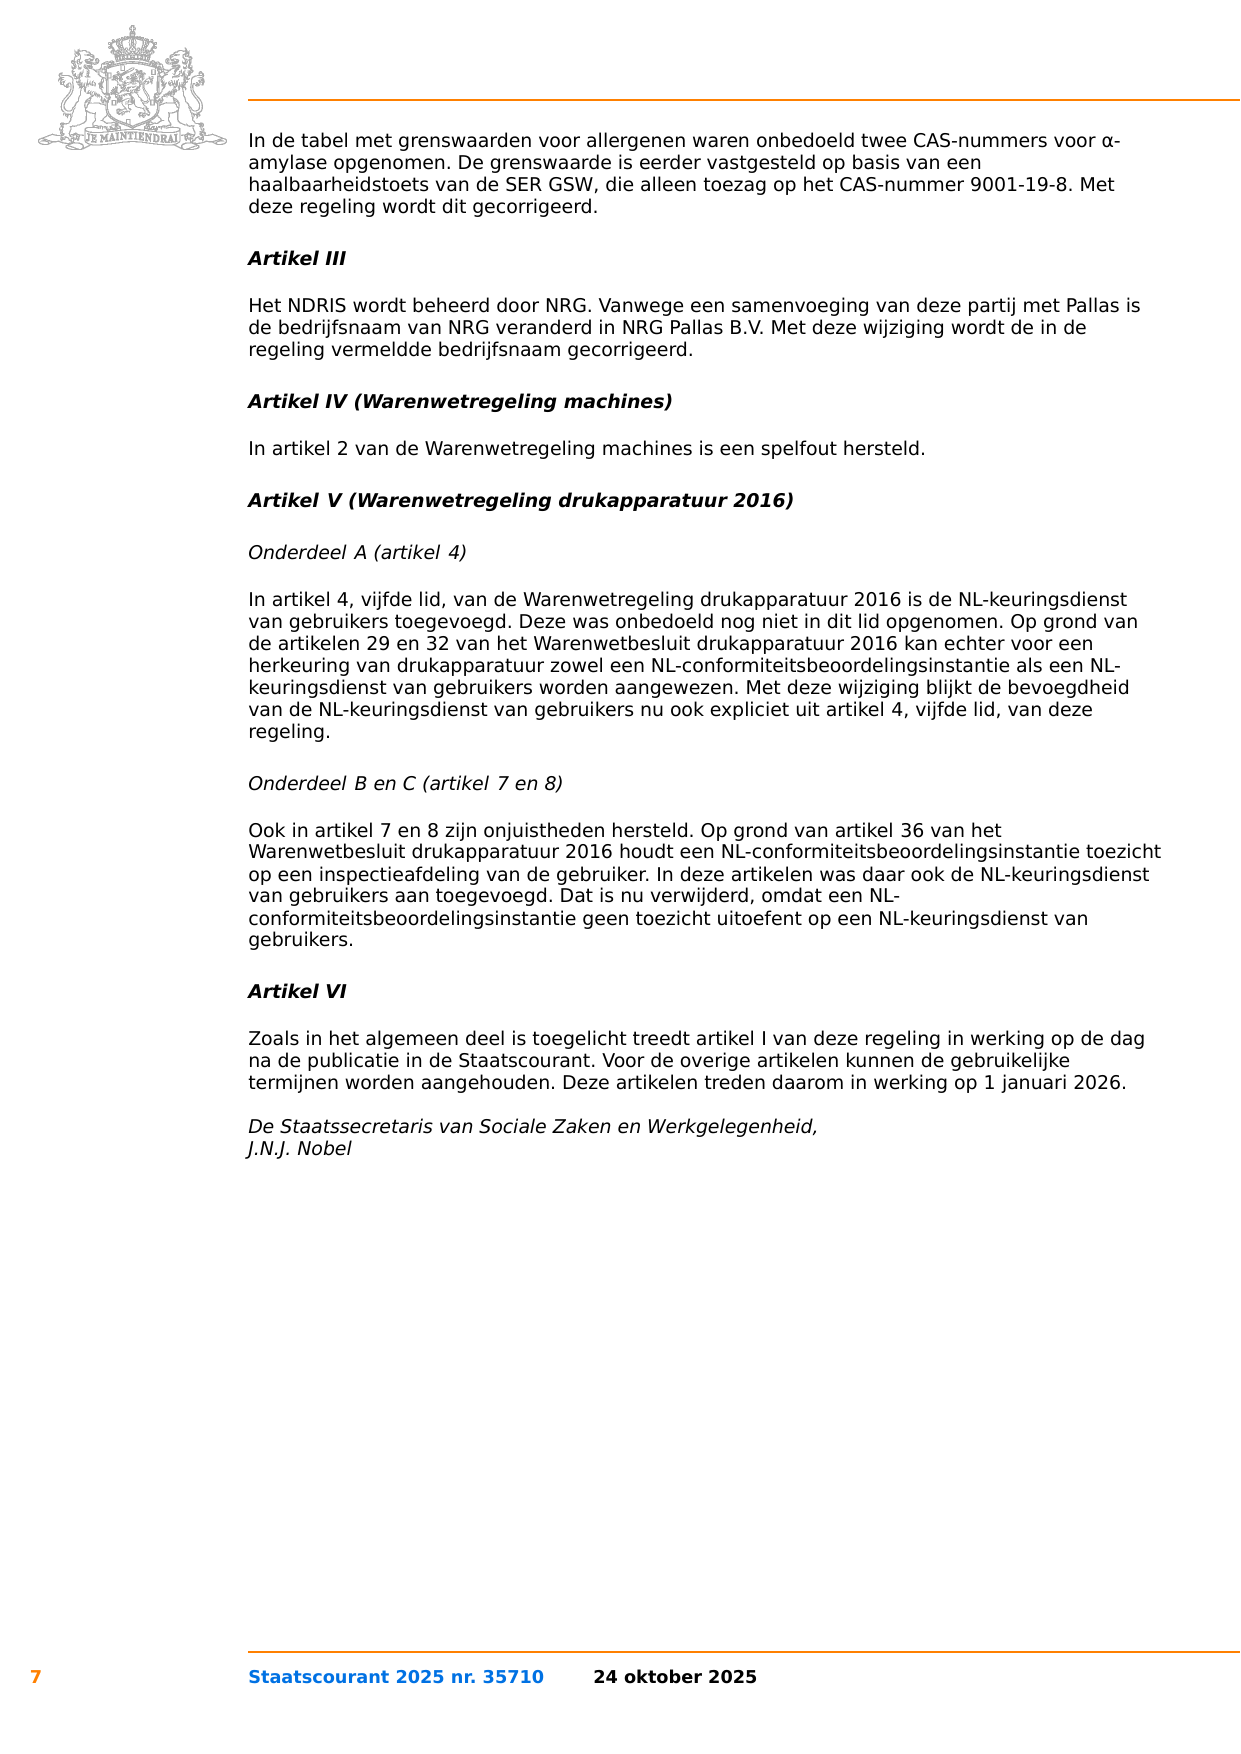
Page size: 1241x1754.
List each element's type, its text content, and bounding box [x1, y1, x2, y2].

picture [38, 25, 227, 150]
subtitle Artikel III [248, 248, 1163, 270]
text In artikel 2 van de Warenwetregeling machines is een spelfout hersteld. [248, 438, 1163, 460]
subtitle Artikel V (Warenwetregeling drukapparatuur 2016) [248, 490, 1163, 512]
text Zoals in het algemeen deel is toegelicht treedt artikel I van deze regeling in werking op de dag na de publicatie in de Staatscourant. Voor de overige artikelen kunnen de gebruikelijke termijnen worden aangehouden. Deze artikelen treden daarom in werking op 1 januari 2026. [248, 1028, 1163, 1094]
text In de tabel met grenswaarden voor allergenen waren onbedoeld twee CAS-nummers voor α-amylase opgenomen. De grenswaarde is eerder vastgesteld op basis van een haalbaarheidstoets van de SER GSW, die alleen toezag op het CAS-nummer 9001-19-8. Met deze regeling wordt dit gecorrigeerd. [248, 130, 1163, 218]
text De Staatssecretaris van Sociale Zaken en Werkgelegenheid, J.N.J. Nobel [248, 1116, 1163, 1160]
subtitle Onderdeel A (artikel 4) [248, 542, 1163, 564]
text Ook in artikel 7 en 8 zijn onjuistheden hersteld. Op grond van artikel 36 van het Warenwetbesluit drukapparatuur 2016 houdt een NL-conformiteitsbeoordelingsinstantie toezicht op een inspectieafdeling van de gebruiker. In deze artikelen was daar ook de NL-keuringsdienst van gebruikers aan toegevoegd. Dat is nu verwijderd, omdat een NL-conformiteitsbeoordelingsinstantie geen toezicht uitoefent op een NL-keuringsdienst van gebruikers. [248, 819, 1163, 951]
subtitle Onderdeel B en C (artikel 7 en 8) [248, 772, 1163, 794]
text Het NDRIS wordt beheerd door NRG. Vanwege een samenvoeging van deze partij met Pallas is de bedrijfsnaam van NRG veranderd in NRG Pallas B.V. Met deze wijziging wordt de in de regeling vermeldde bedrijfsnaam gecorrigeerd. [248, 295, 1163, 361]
subtitle Artikel VI [248, 981, 1163, 1003]
subtitle Artikel IV (Warenwetregeling machines) [248, 391, 1163, 413]
text In artikel 4, vijfde lid, van de Warenwetregeling drukapparatuur 2016 is de NL-keuringsdienst van gebruikers toegevoegd. Deze was onbedoeld nog niet in dit lid opgenomen. Op grond van de artikelen 29 en 32 van het Warenwetbesluit drukapparatuur 2016 kan echter voor een herkeuring van drukapparatuur zowel een NL-conformiteitsbeoordelingsinstantie als een NL-keuringsdienst van gebruikers worden aangewezen. Met deze wijziging blijkt de bevoegdheid van de NL-keuringsdienst van gebruikers nu ook expliciet uit artikel 4, vijfde lid, van deze regeling. [248, 589, 1163, 742]
